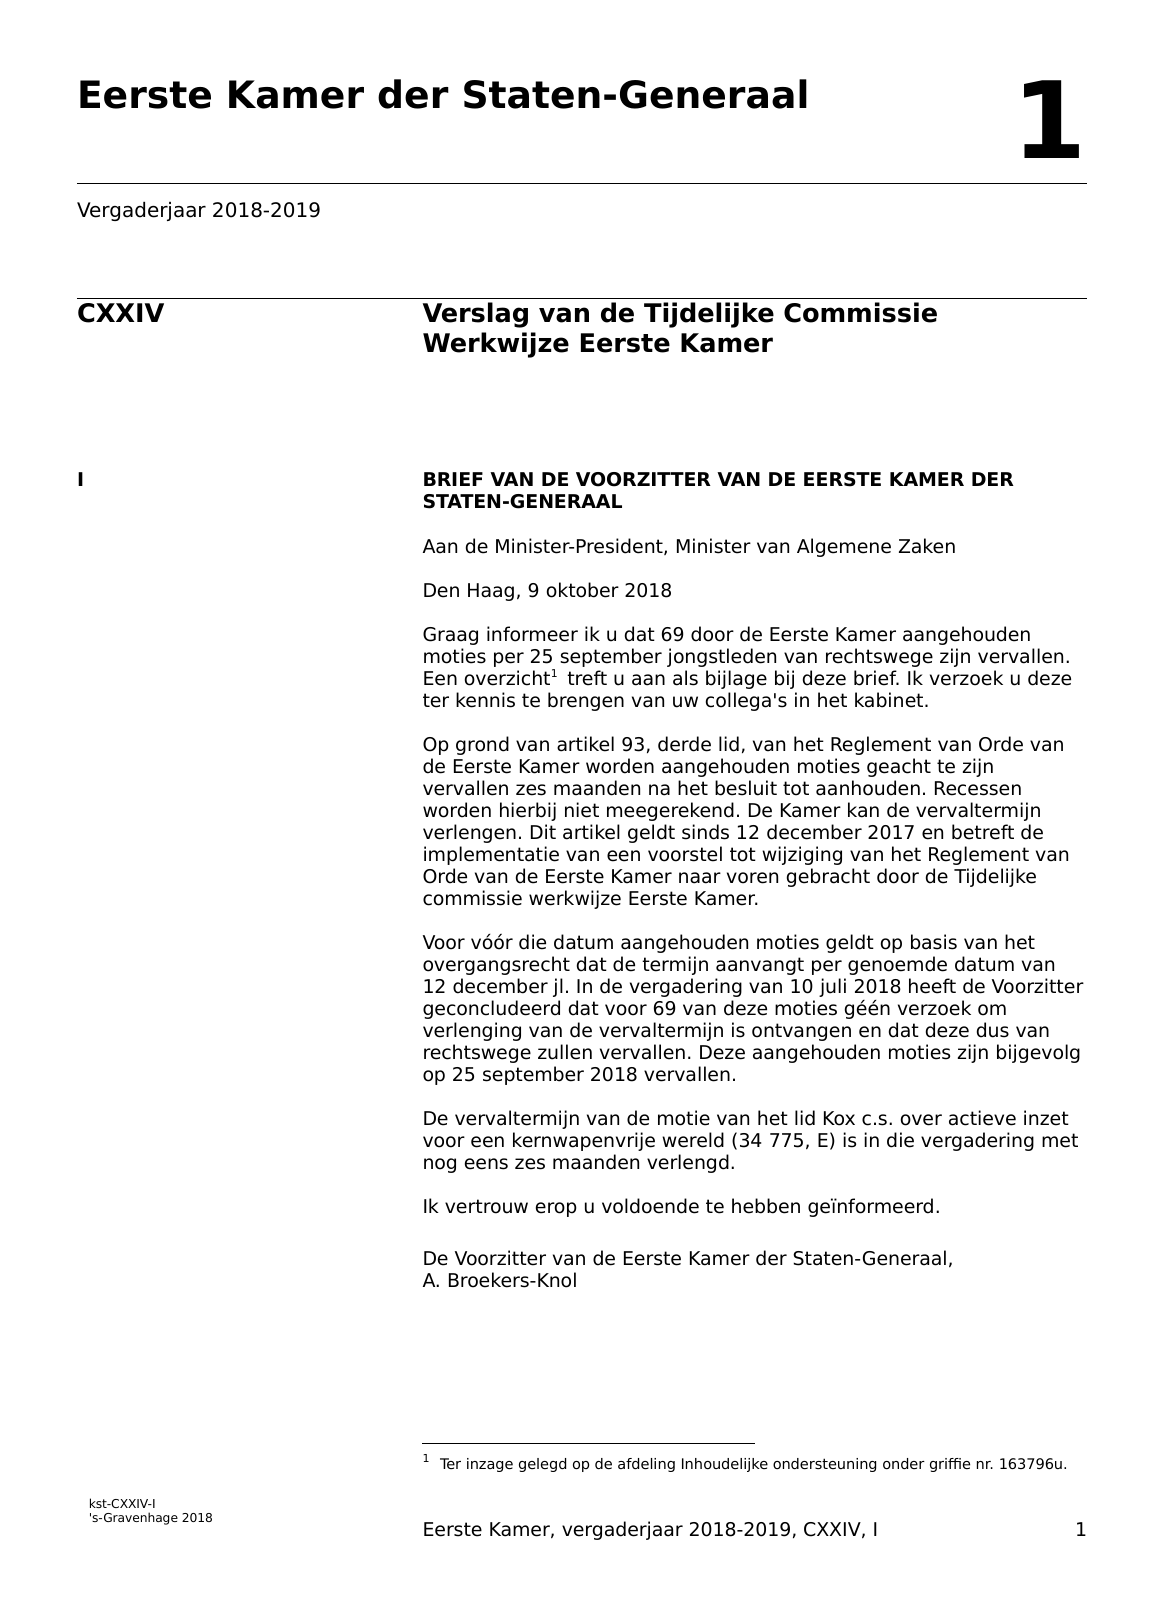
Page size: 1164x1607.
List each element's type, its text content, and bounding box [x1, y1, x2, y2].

table_cell Vergaderjaar 2018-2019 [77, 184, 1087, 298]
text De Voorzitter van de Eerste Kamer der Staten-Generaal, A. Broekers-Knol [422, 1248, 1087, 1292]
text Voor vóór die datum aangehouden moties geldt op basis van het overgangsrecht dat de termijn aanvangt per genoemde datum van 12 december jl. In de vergadering van 10 juli 2018 heeft de Voorzitter geconcludeerd dat voor 69 van deze moties géén verzoek om verlenging van de vervaltermijn is ontvangen en dat deze dus van rechtswege zullen vervallen. Deze aangehouden moties zijn bijgevolg op 25 september 2018 vervallen. [422, 932, 1087, 1086]
text kst-CXXIV-I [88, 1497, 323, 1511]
text Graag informeer ik u dat 69 door de Eerste Kamer aangehouden moties per 25 september jongstleden van rechtswege zijn vervallen. Een overzicht treft u aan als bijlage bij deze brief. Ik verzoek u deze ter kennis te brengen van uw collega's in het kabinet. [422, 624, 1087, 712]
table_header Eerste Kamer der Staten-Generaal [77, 59, 886, 183]
text De vervaltermijn van de motie van het lid Kox c.s. over actieve inzet voor een kernwapenvrije wereld (34 775, E) is in die vergadering met nog eens zes maanden verlengd. [422, 1108, 1087, 1174]
text Ik vertrouw erop u voldoende te hebben geïnformeerd. [422, 1196, 1087, 1218]
text Den Haag, 9 oktober 2018 [422, 580, 1087, 602]
text Ter inzage gelegd op de afdeling Inhoudelijke ondersteuning onder griffie nr. 163796u. [422, 1452, 1087, 1474]
table_header 1 [886, 59, 1087, 183]
text Op grond van artikel 93, derde lid, van het Reglement van Orde van de Eerste Kamer worden aangehouden moties geacht te zijn vervallen zes maanden na het besluit tot aanhouden. Recessen worden hierbij niet meegerekend. De Kamer kan de vervaltermijn verlengen. Dit artikel geldt sinds 12 december 2017 en betreft de implementatie van een voorstel tot wijziging van het Reglement van Orde van de Eerste Kamer naar voren gebracht door de Tijdelijke commissie werkwijze Eerste Kamer. [422, 734, 1087, 910]
subtitle I BRIEF VAN DE VOORZITTER VAN DE EERSTE KAMER DER STATEN-GENERAAL [77, 469, 1087, 513]
subtitle CXXIV Verslag van de Tijdelijke Commissie Werkwijze Eerste Kamer [77, 299, 1087, 358]
text Aan de Minister-President, Minister van Algemene Zaken [422, 536, 1087, 557]
text 's-Gravenhage 2018 [88, 1511, 323, 1525]
